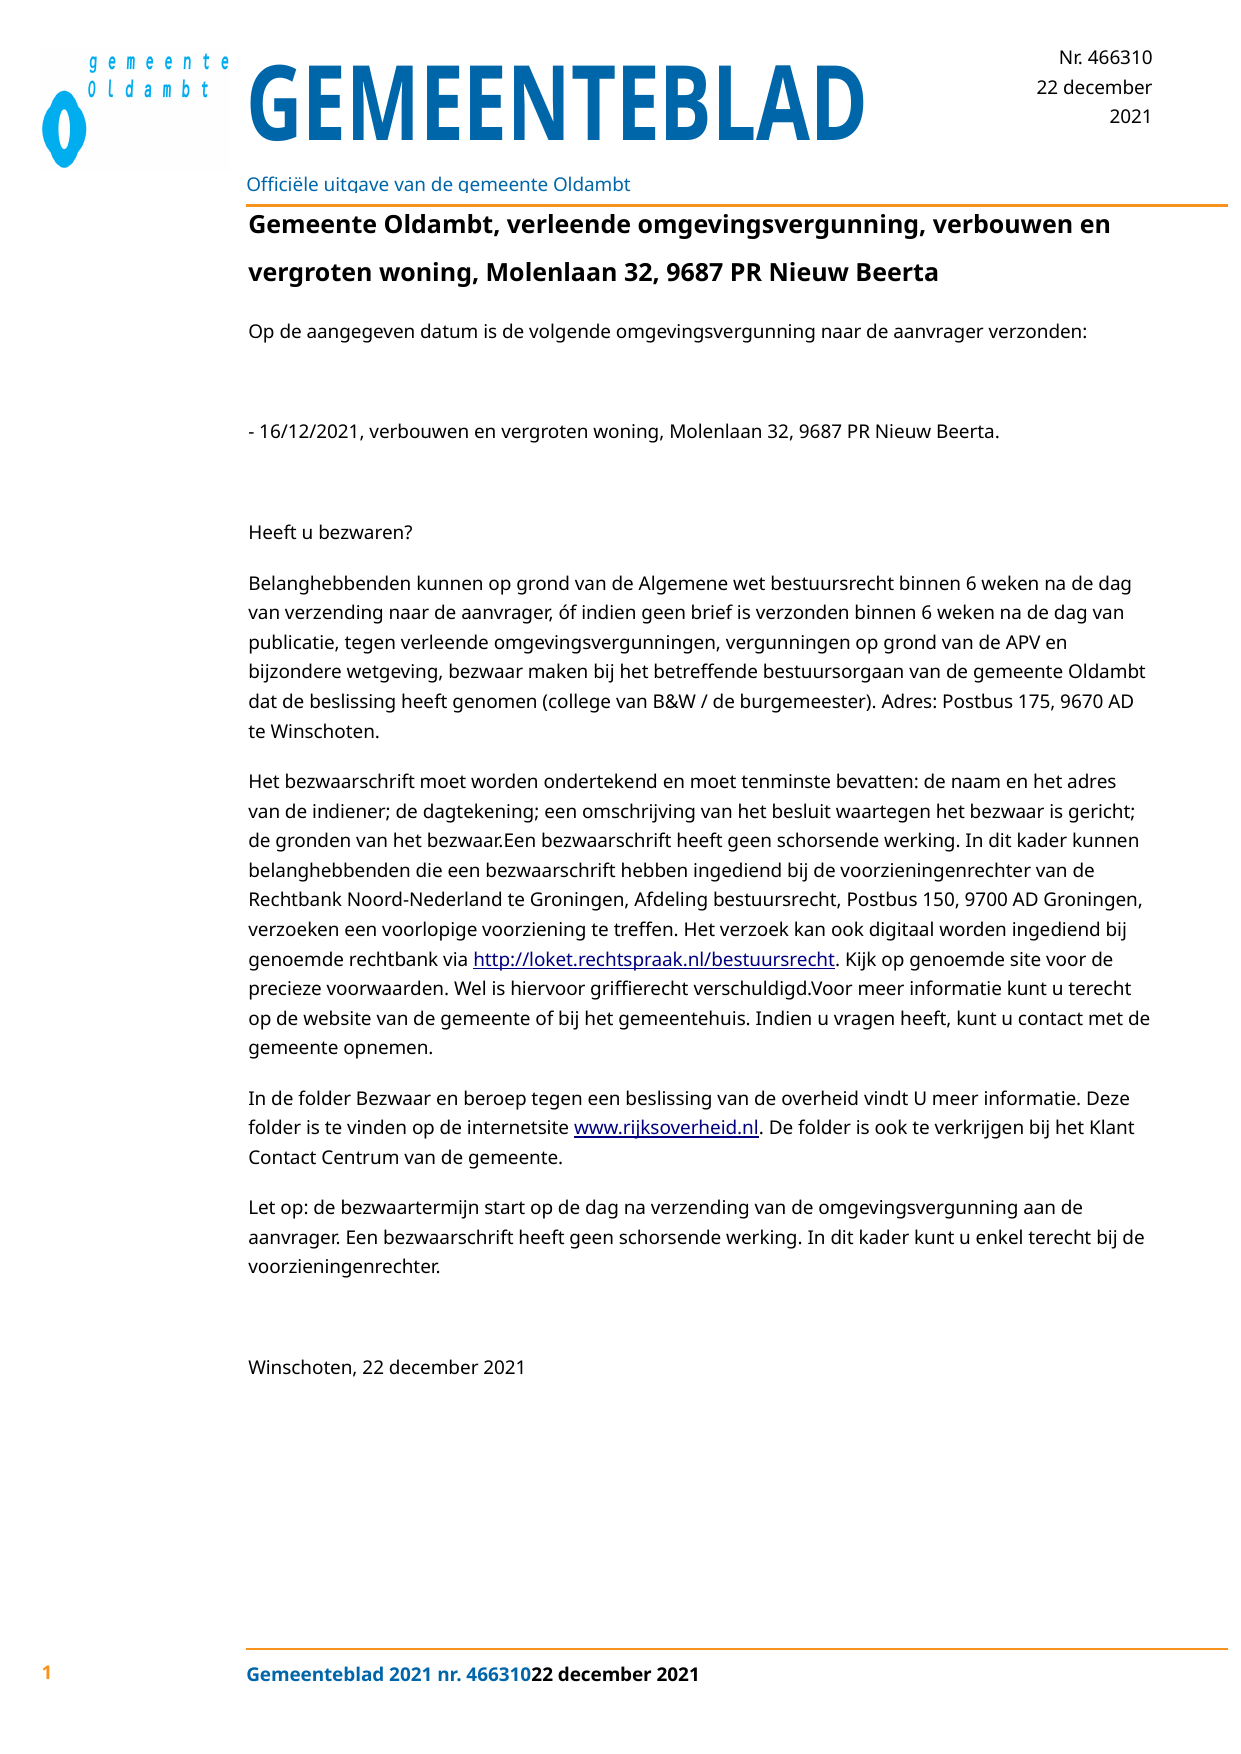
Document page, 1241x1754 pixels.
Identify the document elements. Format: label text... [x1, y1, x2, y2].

text Let op: de bezwaartermijn start op de dag na verzending van de omgevingsvergunning aan de aanvrager. Een bezwaarschrift heeft geen schorsende werking. In dit kader kunt u enkel terecht bij de voorzieningenrechter. [248, 1194, 1152, 1279]
text Op de aangegeven datum is de volgende omgevingsvergunning naar de aanvrager verzonden: [248, 318, 1152, 344]
text Heeft u bezwaren? [248, 519, 1152, 545]
text Gemeente Oldambt, verleende omgevingsvergunning, verbouwen en vergroten woning, Molenlaan 32, 9687 PR Nieuw Beerta [248, 207, 1152, 288]
text Belanghebbenden kunnen op grond van de Algemene wet bestuursrecht binnen 6 weken na de dag van verzending naar de aanvrager, óf indien geen brief is verzonden binnen 6 weken na de dag van publicatie, tegen verleende omgevingsvergunningen, vergunningen op grond van de APV en bijzondere wetgeving, bezwaar maken bij het betreffende bestuursorgaan van de gemeente Oldambt dat de beslissing heeft genomen (college van B&W / de burgemeester). Adres: Postbus 175, 9670 AD te Winschoten. [248, 570, 1152, 744]
text In de folder Bezwaar en beroep tegen een beslissing van de overheid vindt U meer informatie. Deze folder is te vinden op de internetsite www.rijksoverheid.nl. De folder is ook te verkrijgen bij het Klant Contact Centrum van de gemeente. [248, 1085, 1152, 1170]
text Winschoten, 22 december 2021 [248, 1354, 1152, 1380]
text Het bezwaarschrift moet worden ondertekend en moet tenminste bevatten: de naam en het adres van de indiener; de dagtekening; een omschrijving van het besluit waartegen het bezwaar is gericht; de gronden van het bezwaar.Een bezwaarschrift heeft geen schorsende werking. In dit kader kunnen belanghebbenden die een bezwaarschrift hebben ingediend bij de voorzieningenrechter van de Rechtbank Noord-Nederland te Groningen, Afdeling bestuursrecht, Postbus 150, 9700 AD Groningen, verzoeken een voorlopige voorziening te treffen. Het verzoek kan ook digitaal worden ingediend bij genoemde rechtbank via http://loket.rechtspraak.nl/bestuursrecht. Kijk op genoemde site voor de precieze voorwaarden. Wel is hiervoor griffierecht verschuldigd.Voor meer informatie kunt u terecht op de website van de gemeente of bij het gemeentehuis. Indien u vragen heeft, kunt u contact met de gemeente opnemen. [248, 768, 1152, 1060]
text - 16/12/2021, verbouwen en vergroten woning, Molenlaan 32, 9687 PR Nieuw Beerta. [248, 419, 1152, 444]
picture [41, 47, 231, 172]
